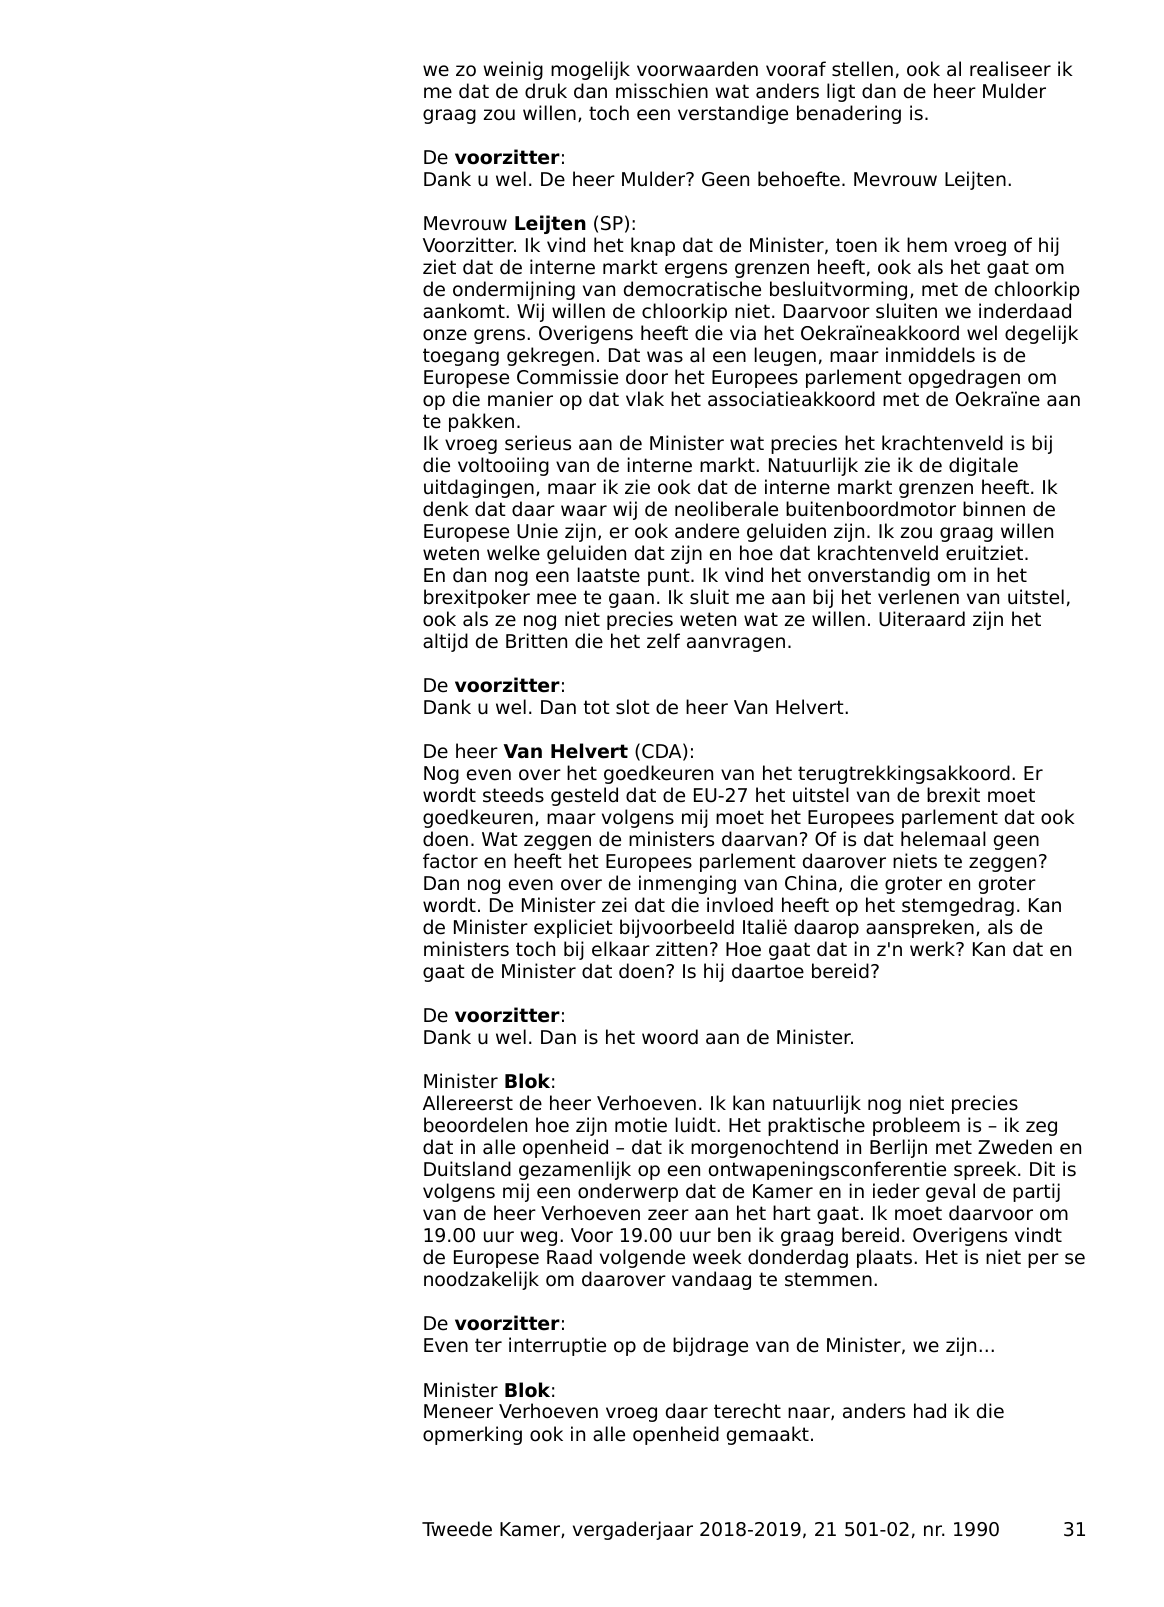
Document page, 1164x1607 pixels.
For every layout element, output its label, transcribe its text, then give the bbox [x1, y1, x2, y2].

text Meneer Verhoeven vroeg daar terecht naar, anders had ik die opmerking ook in alle openheid gemaakt. [422, 1401, 1087, 1445]
text De voorzitter: [422, 1005, 1087, 1027]
text Dank u wel. Dan tot slot de heer Van Helvert. [422, 697, 1087, 719]
text Voorzitter. Ik vind het knap dat de Minister, toen ik hem vroeg of hij ziet dat de interne markt ergens grenzen heeft, ook als het gaat om de ondermijning van democratische besluitvorming, met de chloorkip aankomt. Wij willen de chloorkip niet. Daarvoor sluiten we inderdaad onze grens. Overigens heeft die via het Oekraïneakkoord wel degelijk toegang gekregen. Dat was al een leugen, maar inmiddels is de Europese Commissie door het Europees parlement opgedragen om op die manier op dat vlak het associatieakkoord met de Oekraïne aan te pakken. [422, 235, 1087, 433]
text En dan nog een laatste punt. Ik vind het onverstandig om in het brexitpoker mee te gaan. Ik sluit me aan bij het verlenen van uitstel, ook als ze nog niet precies weten wat ze willen. Uiteraard zijn het altijd de Britten die het zelf aanvragen. [422, 565, 1087, 653]
text Minister Blok: [422, 1379, 1087, 1401]
text Even ter interruptie op de bijdrage van de Minister, we zijn... [422, 1335, 1087, 1357]
text De voorzitter: [422, 1313, 1087, 1335]
text Dank u wel. Dan is het woord aan de Minister. [422, 1027, 1087, 1049]
text De voorzitter: [422, 675, 1087, 697]
text Minister Blok: [422, 1071, 1087, 1093]
text Ik vroeg serieus aan de Minister wat precies het krachtenveld is bij die voltooiing van de interne markt. Natuurlijk zie ik de digitale uitdagingen, maar ik zie ook dat de interne markt grenzen heeft. Ik denk dat daar waar wij de neoliberale buitenboordmotor binnen de Europese Unie zijn, er ook andere geluiden zijn. Ik zou graag willen weten welke geluiden dat zijn en hoe dat krachtenveld eruitziet. [422, 433, 1087, 565]
text Allereerst de heer Verhoeven. Ik kan natuurlijk nog niet precies beoordelen hoe zijn motie luidt. Het praktische probleem is – ik zeg dat in alle openheid – dat ik morgenochtend in Berlijn met Zweden en Duitsland gezamenlijk op een ontwapeningsconferentie spreek. Dit is volgens mij een onderwerp dat de Kamer en in ieder geval de partij van de heer Verhoeven zeer aan het hart gaat. Ik moet daarvoor om 19.00 uur weg. Voor 19.00 uur ben ik graag bereid. Overigens vindt de Europese Raad volgende week donderdag plaats. Het is niet per se noodzakelijk om daarover vandaag te stemmen. [422, 1093, 1087, 1291]
text Nog even over het goedkeuren van het terugtrekkingsakkoord. Er wordt steeds gesteld dat de EU-27 het uitstel van de brexit moet goedkeuren, maar volgens mij moet het Europees parlement dat ook doen. Wat zeggen de ministers daarvan? Of is dat helemaal geen factor en heeft het Europees parlement daarover niets te zeggen? [422, 763, 1087, 873]
text De heer Van Helvert (CDA): [422, 741, 1087, 763]
text De voorzitter: [422, 147, 1087, 169]
text Mevrouw Leijten (SP): [422, 213, 1087, 235]
text Dank u wel. De heer Mulder? Geen behoefte. Mevrouw Leijten. [422, 169, 1087, 191]
text we zo weinig mogelijk voorwaarden vooraf stellen, ook al realiseer ik me dat de druk dan misschien wat anders ligt dan de heer Mulder graag zou willen, toch een verstandige benadering is. [422, 59, 1087, 125]
text Dan nog even over de inmenging van China, die groter en groter wordt. De Minister zei dat die invloed heeft op het stemgedrag. Kan de Minister expliciet bijvoorbeeld Italië daarop aanspreken, als de ministers toch bij elkaar zitten? Hoe gaat dat in z'n werk? Kan dat en gaat de Minister dat doen? Is hij daartoe bereid? [422, 873, 1087, 983]
